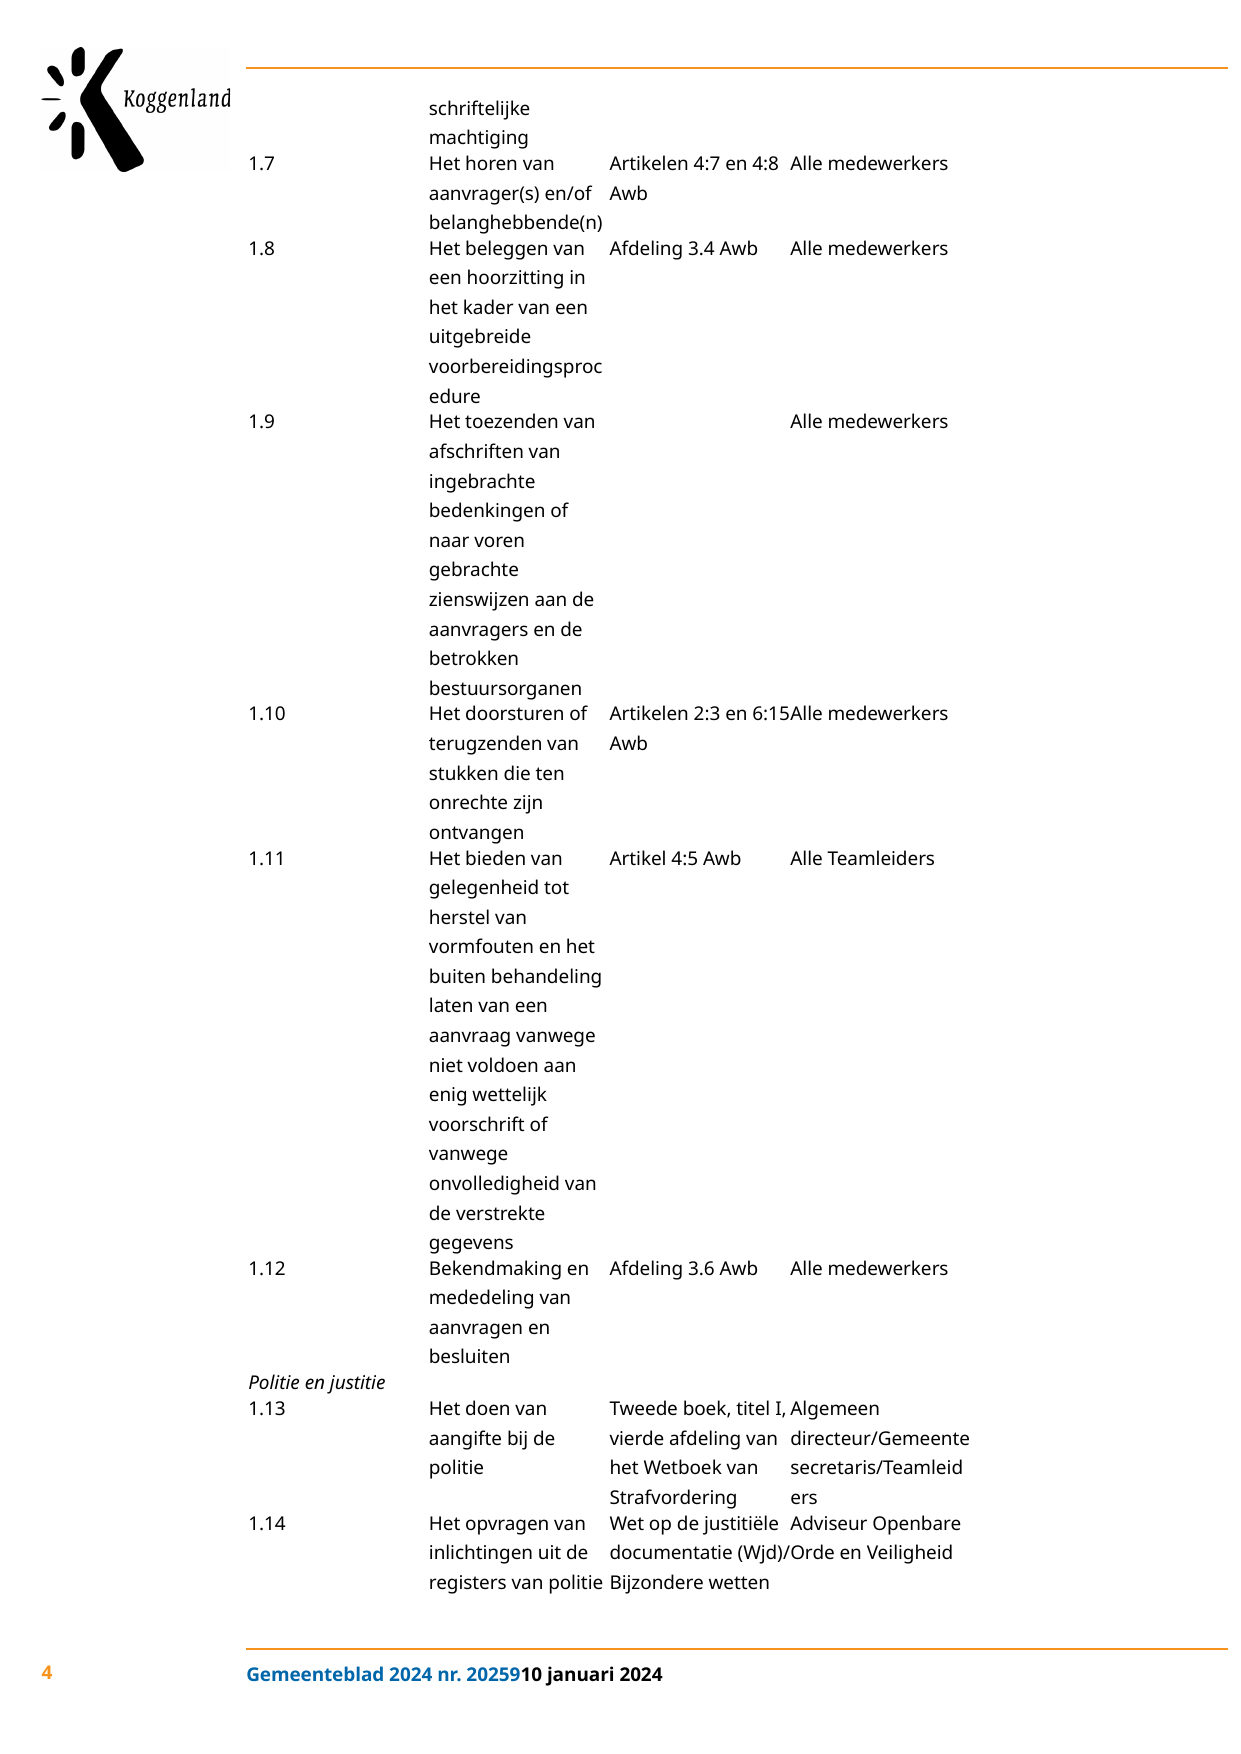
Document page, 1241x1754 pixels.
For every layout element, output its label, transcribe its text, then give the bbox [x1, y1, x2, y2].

table_cell Alle medewerkers [790, 409, 971, 701]
table_cell [971, 150, 1152, 235]
table_cell Algemeen directeur/Gemeentesecretaris/Teamleiders [790, 1395, 971, 1510]
table_cell 1.10 [248, 701, 429, 845]
table_cell [609, 409, 790, 701]
table_cell [790, 95, 971, 150]
table_cell Alle medewerkers [790, 150, 971, 235]
table_cell [971, 1395, 1152, 1510]
table_cell 1.8 [248, 235, 429, 409]
table_cell [971, 845, 1152, 1255]
table_cell [609, 95, 790, 150]
table_cell [971, 1255, 1152, 1369]
table_cell Het toezenden van afschriften van ingebrachte bedenkingen of naar voren gebrachte zienswijzen aan de aanvragers en de betrokken bestuursorganen [429, 409, 609, 701]
table_cell [971, 1510, 1152, 1594]
table_cell [971, 95, 1152, 150]
table_cell Alle medewerkers [790, 235, 971, 409]
table_cell 1.12 [248, 1255, 429, 1369]
table_cell Bekendmaking en mededeling van aanvragen en besluiten [429, 1255, 609, 1369]
table_cell Het beleggen van een hoorzitting in het kader van een uitgebreide voorbereidingsprocedure [429, 235, 609, 409]
table_cell Artikelen 2:3 en 6:15 Awb [609, 701, 790, 845]
table_cell 1.7 [248, 150, 429, 235]
table_cell 1.13 [248, 1395, 429, 1510]
table_cell Alle Teamleiders [790, 845, 971, 1255]
table_cell Alle medewerkers [790, 1255, 971, 1369]
table_cell Afdeling 3.4 Awb [609, 235, 790, 409]
table_cell 1.14 [248, 1510, 429, 1594]
table_cell 1.9 [248, 409, 429, 701]
table_cell Artikel 4:5 Awb [609, 845, 790, 1255]
table_cell Het horen van aanvrager(s) en/of belanghebbende(n) [429, 150, 609, 235]
picture [41, 47, 231, 172]
table_cell Artikelen 4:7 en 4:8 Awb [609, 150, 790, 235]
table_cell [971, 701, 1152, 845]
table_cell [971, 235, 1152, 409]
table_cell Tweede boek, titel I, vierde afdeling van het Wetboek van Strafvordering [609, 1395, 790, 1510]
table_cell Afdeling 3.6 Awb [609, 1255, 790, 1369]
table_cell Het doorsturen of terugzenden van stukken die ten onrechte zijn ontvangen [429, 701, 609, 845]
table_cell Het doen van aangifte bij de politie [429, 1395, 609, 1510]
table_cell Alle medewerkers [790, 701, 971, 845]
table_cell Wet op de justitiële documentatie (Wjd)/ Bijzondere wetten [609, 1510, 790, 1594]
table_cell 1.11 [248, 845, 429, 1255]
table_cell [248, 95, 429, 150]
table_cell Adviseur Openbare Orde en Veiligheid [790, 1510, 971, 1594]
table_cell [971, 409, 1152, 701]
table_cell Politie en justitie [248, 1370, 1152, 1395]
table_cell schriftelijke machtiging [429, 95, 609, 150]
table_cell Het bieden van gelegenheid tot herstel van vormfouten en het buiten behandeling laten van een aanvraag vanwege niet voldoen aan enig wettelijk voorschrift of vanwege onvolledigheid van de verstrekte gegevens [429, 845, 609, 1255]
table_cell Het opvragen van inlichtingen uit de registers van politie [429, 1510, 609, 1594]
